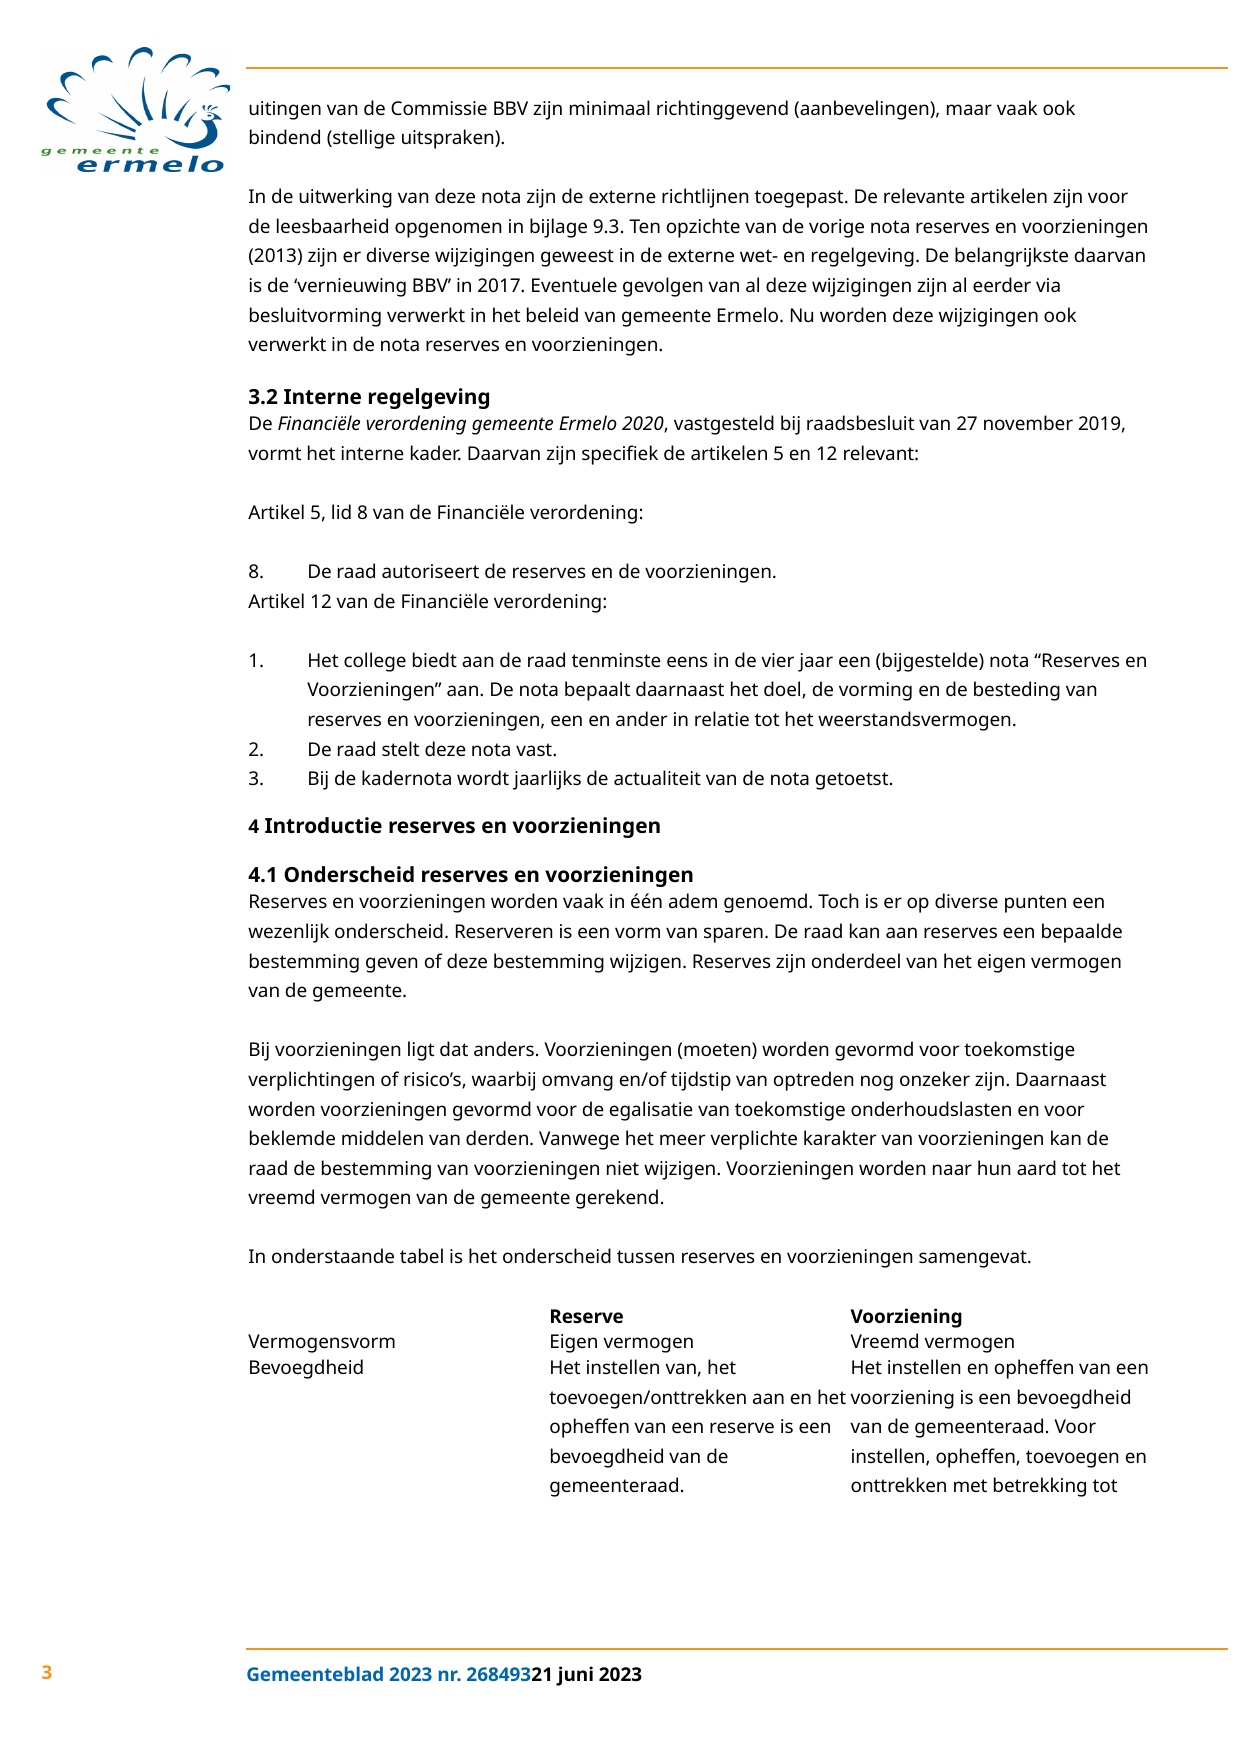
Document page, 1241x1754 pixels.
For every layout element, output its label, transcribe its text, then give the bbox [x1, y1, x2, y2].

text Bij voorzieningen ligt dat anders. Voorzieningen (moeten) worden gevormd voor toekomstige verplichtingen of risico’s, waarbij omvang en/of tijdstip van optreden nog onzeker zijn. Daarnaast worden voorzieningen gevormd voor de egalisatie van toekomstige onderhoudslasten en voor beklemde middelen van derden. Vanwege het meer verplichte karakter van voorzieningen kan de raad de bestemming van voorzieningen niet wijzigen. Voorzieningen worden naar hun aard tot het vreemd vermogen van de gemeente gerekend. [248, 1037, 1152, 1210]
list Het college biedt aan de raad tenminste eens in de vier jaar een (bijgestelde) nota “Reserves en Voorzieningen” aan. De nota bepaalt daarnaast het doel, de vorming en de besteding van reserves en voorzieningen, een en ander in relatie tot het weerstandsvermogen. [248, 647, 1152, 732]
text De Financiële verordening gemeente Ermelo 2020, vastgesteld bij raadsbesluit van 27 november 2019, vormt het interne kader. Daarvan zijn specifiek de artikelen 5 en 12 relevant: [248, 410, 1152, 466]
text In de uitwerking van deze nota zijn de externe richtlijnen toegepast. De relevante artikelen zijn voor de leesbaarheid opgenomen in bijlage 9.3. Ten opzichte van de vorige nota reserves en voorzieningen (2013) zijn er diverse wijzigingen geweest in de externe wet- en regelgeving. De belangrijkste daarvan is de ‘vernieuwing BBV’ in 2017. Eventuele gevolgen van al deze wijzigingen zijn al eerder via besluitvorming verwerkt in het beleid van gemeente Ermelo. Nu worden deze wijzigingen ook verwerkt in de nota reserves en voorzieningen. [248, 183, 1152, 357]
table_cell Eigen vermogen [549, 1329, 850, 1354]
table_header Voorziening [850, 1303, 1152, 1329]
table_cell Bevoegdheid [248, 1354, 549, 1498]
text 4 Introductie reserves en voorzieningen [248, 811, 1152, 839]
table_cell Vermogensvorm [248, 1329, 549, 1354]
list Bij de kadernota wordt jaarlijks de actualiteit van de nota getoetst. [248, 765, 1152, 791]
table_cell Vreemd vermogen [850, 1329, 1152, 1354]
text In onderstaande tabel is het onderscheid tussen reserves en voorzieningen samengevat. [248, 1244, 1152, 1269]
table_cell Het instellen van, het toevoegen/onttrekken aan en het opheffen van een reserve is een bevoegdheid van de gemeenteraad. [549, 1354, 850, 1498]
list De raad stelt deze nota vast. [248, 736, 1152, 761]
text Artikel 5, lid 8 van de Financiële verordening: [248, 499, 1152, 525]
text Artikel 12 van de Financiële verordening: [248, 588, 1152, 613]
table_cell Het instellen en opheffen van een voorziening is een bevoegdheid van de gemeenteraad. Voor instellen, opheffen, toevoegen en onttrekken met betrekking tot [850, 1354, 1152, 1498]
table_header Reserve [549, 1303, 850, 1329]
table_header [248, 1303, 549, 1329]
picture [41, 47, 231, 172]
text Reserves en voorzieningen worden vaak in één adem genoemd. Toch is er op diverse punten een wezenlijk onderscheid. Reserveren is een vorm van sparen. De raad kan aan reserves een bepaalde bestemming geven of deze bestemming wijzigen. Reserves zijn onderdeel van het eigen vermogen van de gemeente. [248, 889, 1152, 1003]
text uitingen van de Commissie BBV zijn minimaal richtinggevend (aanbevelingen), maar vaak ook bindend (stellige uitspraken). [248, 95, 1152, 150]
text 3.2 Interne regelgeving [248, 382, 1152, 410]
list De raad autoriseert de reserves en de voorzieningen. [248, 558, 1152, 584]
text 4.1 Onderscheid reserves en voorzieningen [248, 860, 1152, 889]
